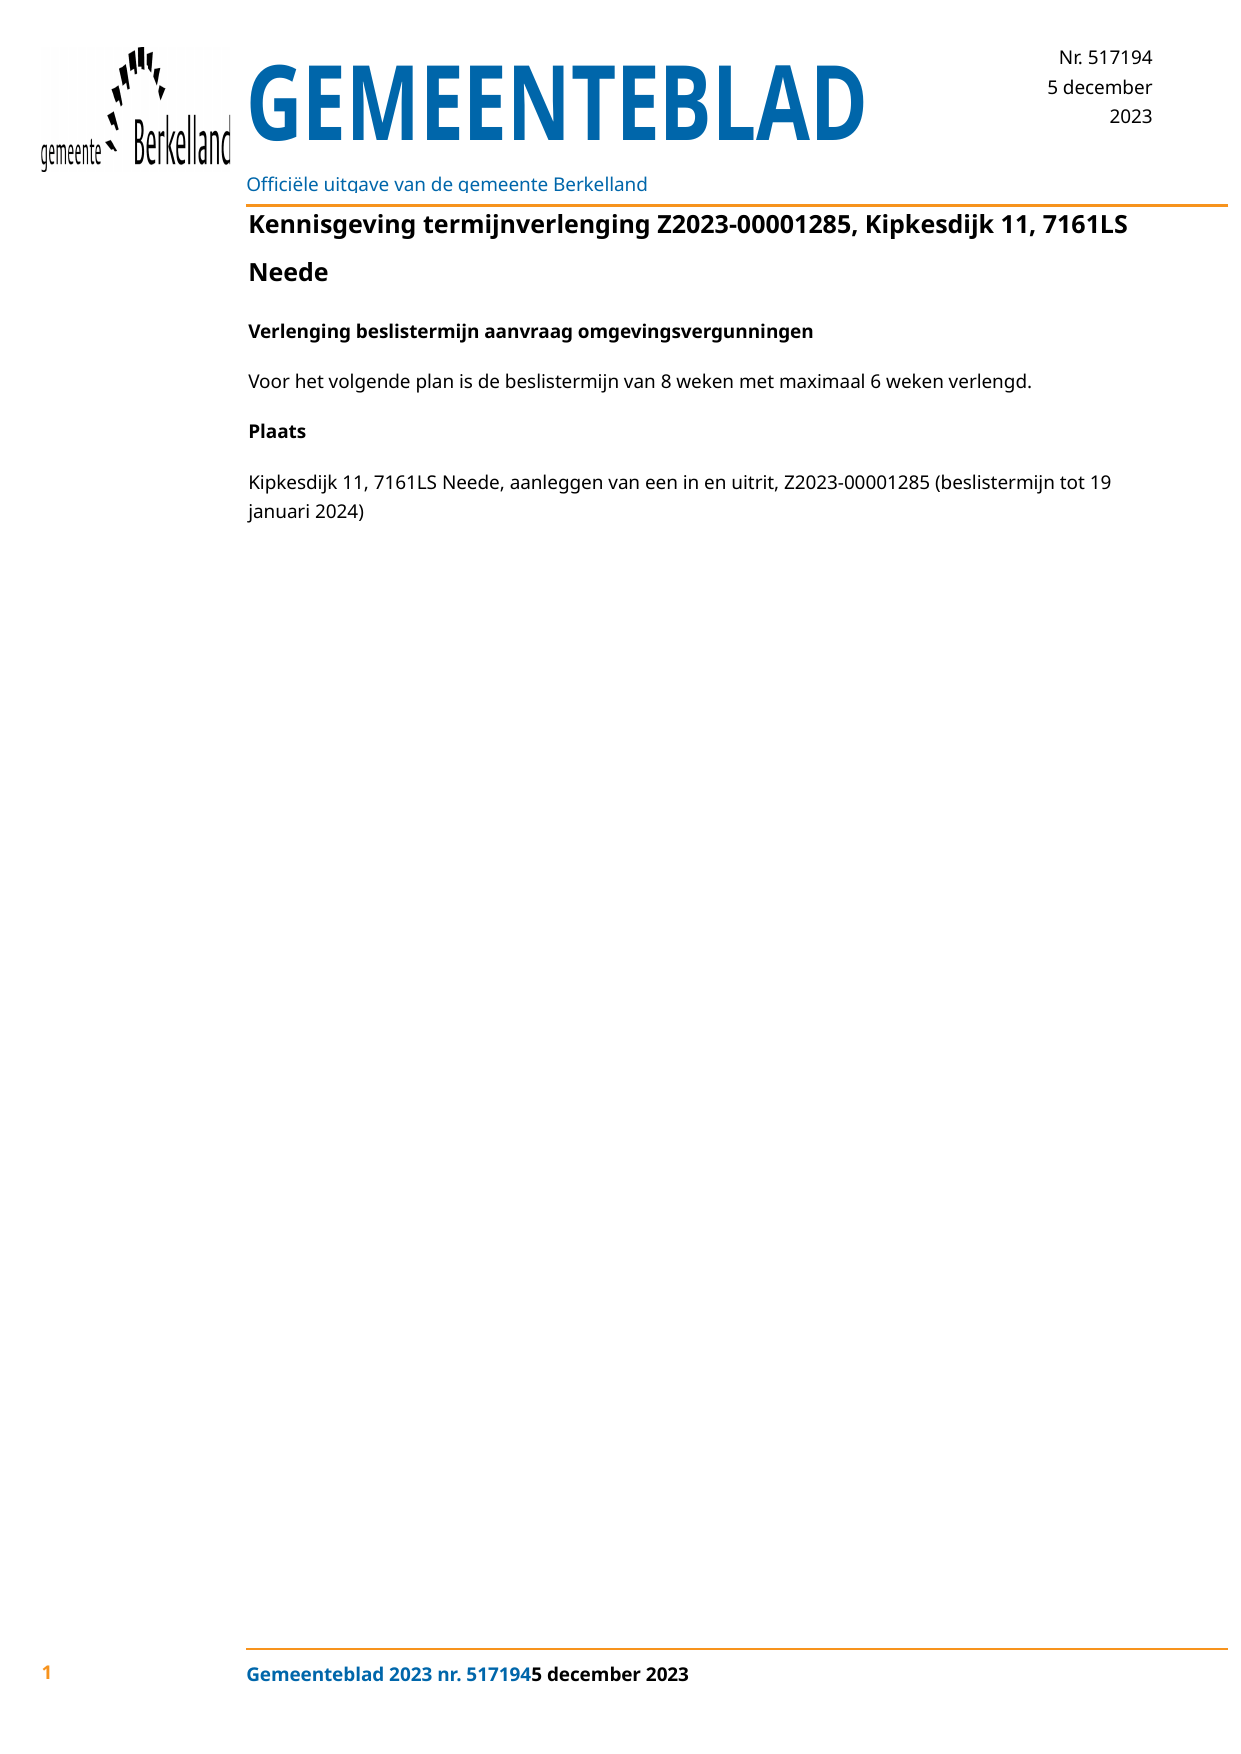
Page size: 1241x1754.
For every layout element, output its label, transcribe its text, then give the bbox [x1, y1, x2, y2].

text Voor het volgende plan is de beslistermijn van 8 weken met maximaal 6 weken verlengd. [248, 368, 1152, 394]
picture [41, 47, 231, 172]
text Kipkesdijk 11, 7161LS Neede, aanleggen van een in en uitrit, Z2023-00001285 (beslistermijn tot 19 januari 2024) [248, 469, 1152, 524]
text Plaats [248, 419, 1152, 444]
text Kennisgeving termijnverlenging Z2023-00001285, Kipkesdijk 11, 7161LS Neede [248, 207, 1152, 288]
text Verlenging beslistermijn aanvraag omgevingsvergunningen [248, 318, 1152, 344]
